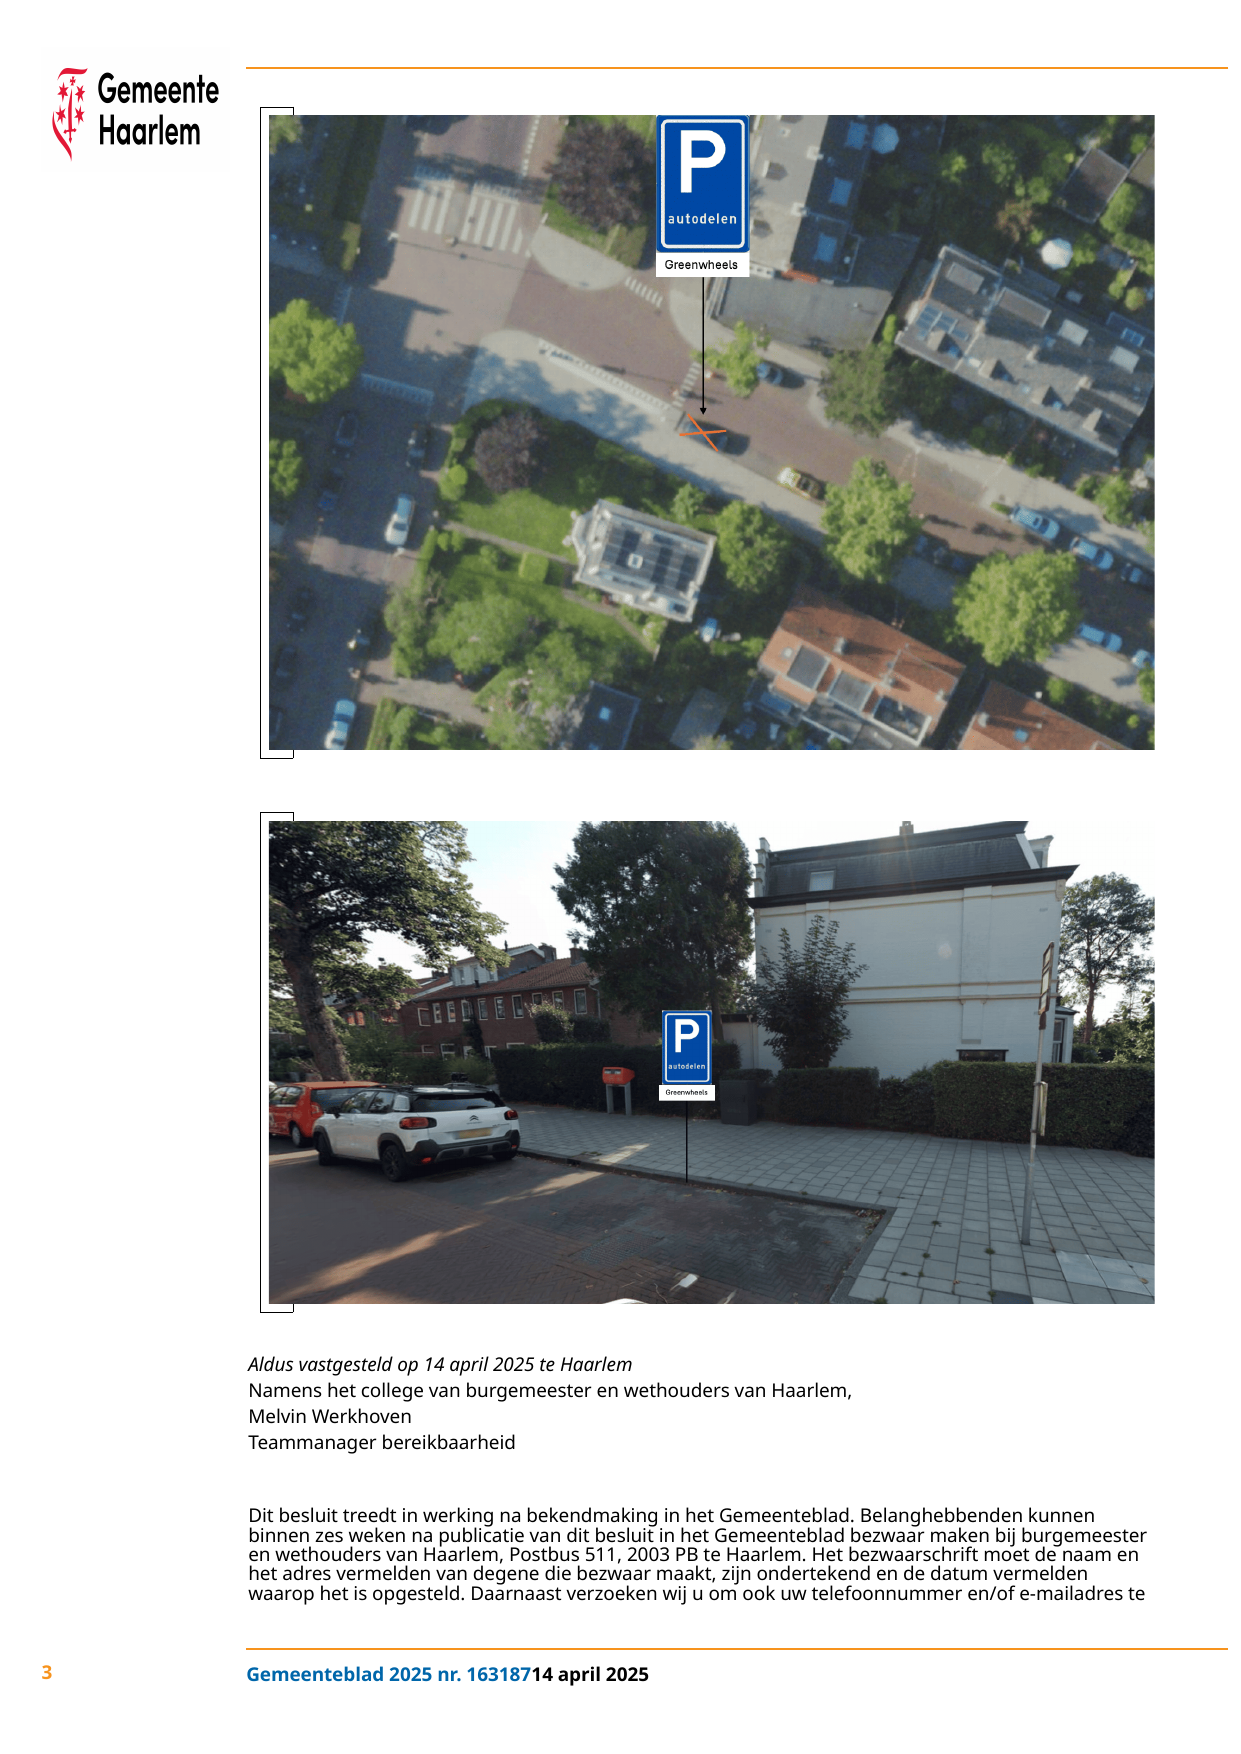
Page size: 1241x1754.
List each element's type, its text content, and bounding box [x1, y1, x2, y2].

picture [268, 115, 1155, 750]
text Aldus vastgesteld op 14 april 2025 te Haarlem [248, 1352, 1152, 1377]
text Teammanager bereikbaarheid [248, 1429, 1152, 1454]
text Melvin Werkhoven [248, 1403, 1152, 1429]
text Dit besluit treedt in werking na bekendmaking in het Gemeenteblad. Belanghebbenden kunnen binnen zes weken na publicatie van dit besluit in het Gemeenteblad bezwaar maken bij burgemeester en wethouders van Haarlem, Postbus 511, 2003 PB te Haarlem. Het bezwaarschrift moet de naam en het adres vermelden van degene die bezwaar maakt, zijn ondertekend en de datum vermelden waarop het is opgesteld. Daarnaast verzoeken wij u om ook uw telefoonnummer en/of e-mailadres te [248, 1507, 1152, 1604]
text Namens het college van burgemeester en wethouders van Haarlem, [248, 1377, 1152, 1403]
picture [268, 821, 1155, 1304]
picture [41, 47, 231, 172]
